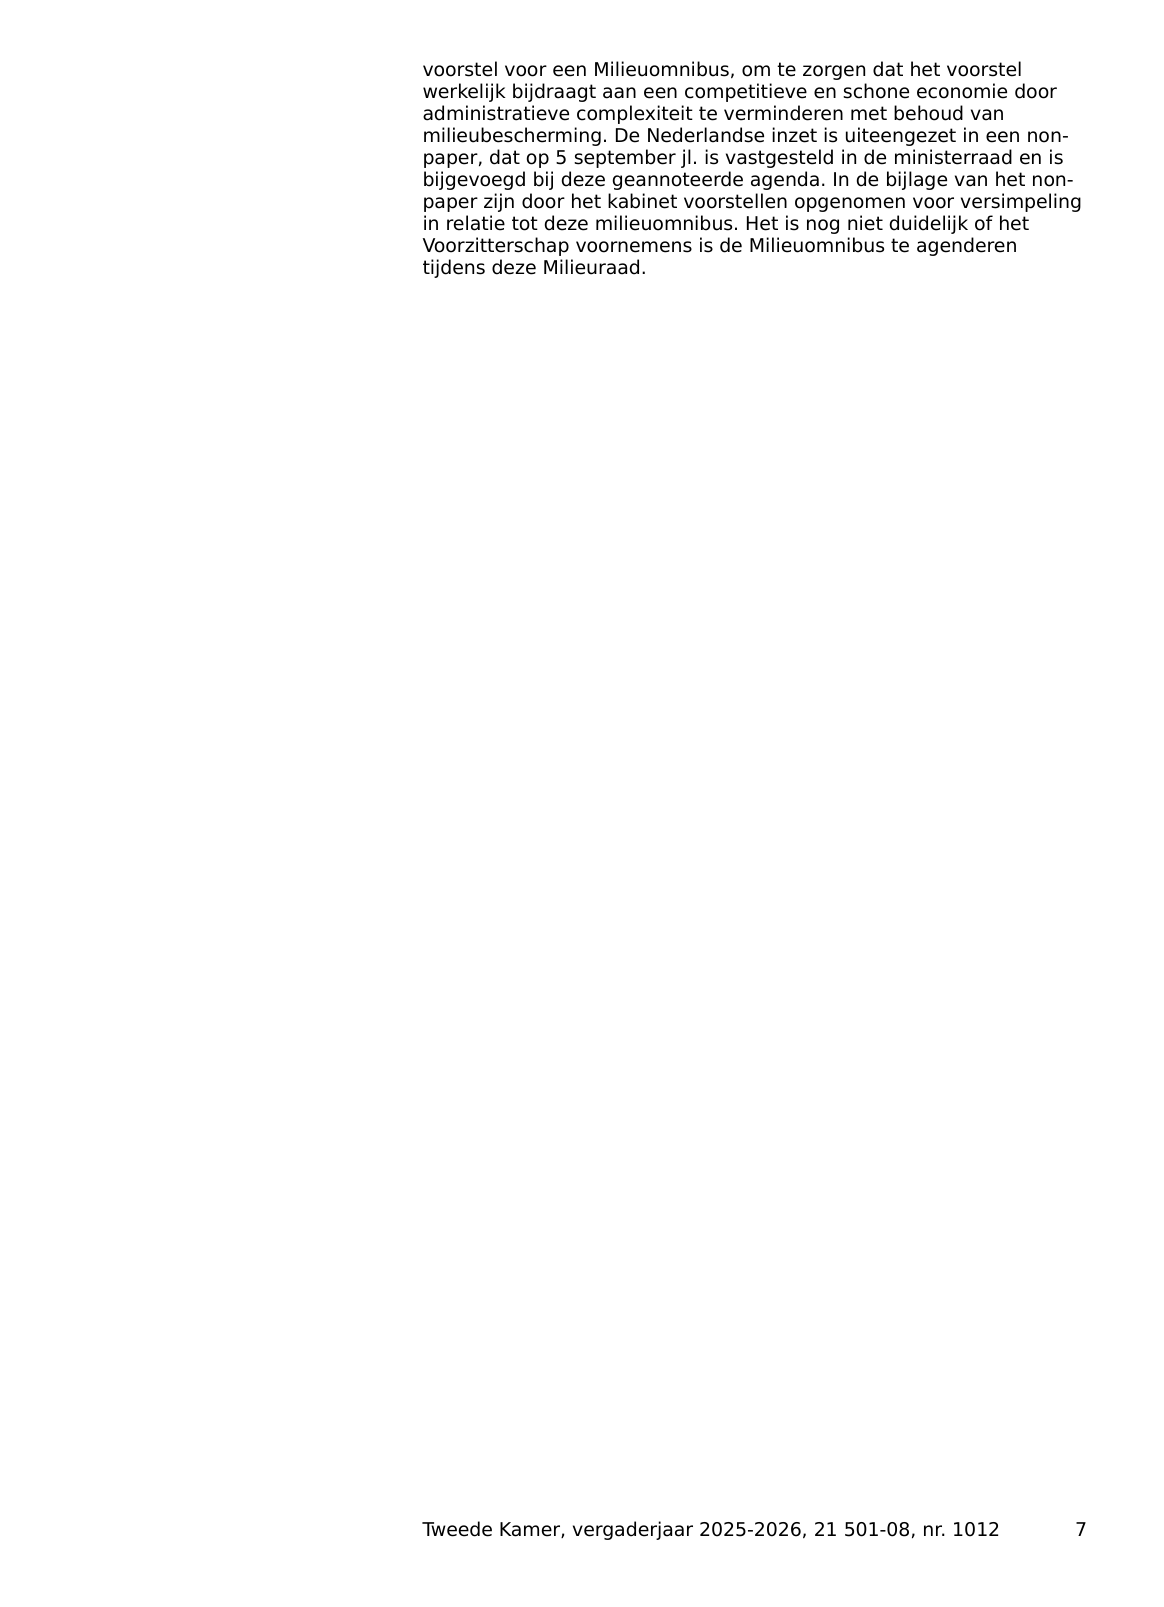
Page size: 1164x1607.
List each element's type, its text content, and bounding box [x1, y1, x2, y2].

text voorstel voor een Milieuomnibus, om te zorgen dat het voorstel werkelijk bijdraagt aan een competitieve en schone economie door administratieve complexiteit te verminderen met behoud van milieubescherming. De Nederlandse inzet is uiteengezet in een non-paper, dat op 5 september jl. is vastgesteld in de ministerraad en is bijgevoegd bij deze geannoteerde agenda. In de bijlage van het non-paper zijn door het kabinet voorstellen opgenomen voor versimpeling in relatie tot deze milieuomnibus. Het is nog niet duidelijk of het Voorzitterschap voornemens is de Milieuomnibus te agenderen tijdens deze Milieuraad. [422, 59, 1087, 279]
